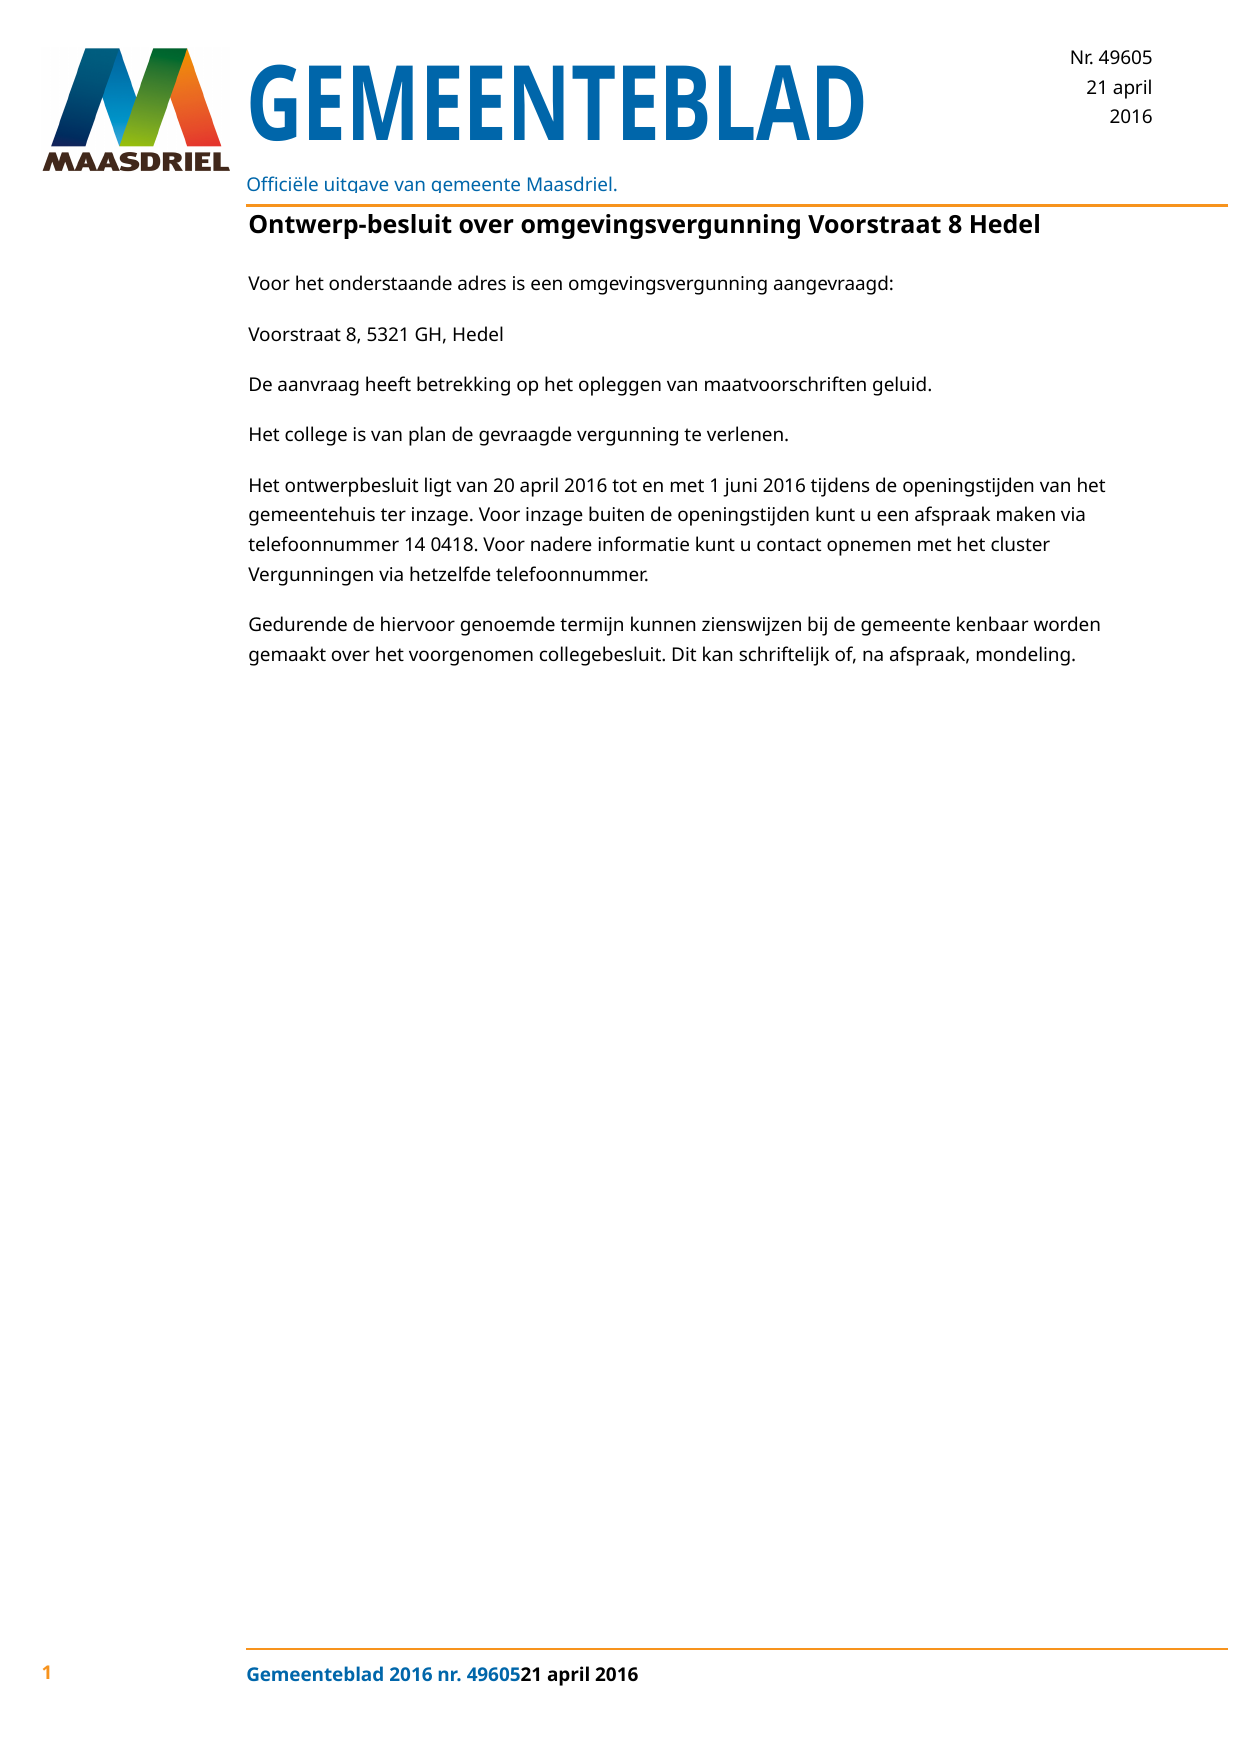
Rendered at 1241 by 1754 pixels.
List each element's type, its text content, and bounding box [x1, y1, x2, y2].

text Ontwerp-besluit over omgevingsvergunning Voorstraat 8 Hedel [248, 207, 1152, 241]
text Voor het onderstaande adres is een omgevingsvergunning aangevraagd: [248, 270, 1152, 296]
text Het ontwerpbesluit ligt van 20 april 2016 tot en met 1 juni 2016 tijdens de openingstijden van het gemeentehuis ter inzage. Voor inzage buiten de openingstijden kunt u een afspraak maken via telefoonnummer 14 0418. Voor nadere informatie kunt u contact opnemen met het cluster Vergunningen via hetzelfde telefoonnummer. [248, 472, 1152, 586]
text De aanvraag heeft betrekking op het opleggen van maatvoorschriften geluid. [248, 371, 1152, 397]
text Het college is van plan de gevraagde vergunning te verlenen. [248, 422, 1152, 447]
text Gedurende de hiervoor genoemde termijn kunnen zienswijzen bij de gemeente kenbaar worden gemaakt over het voorgenomen collegebesluit. Dit kan schriftelijk of, na afspraak, mondeling. [248, 611, 1152, 666]
text Voorstraat 8, 5321 GH, Hedel [248, 321, 1152, 346]
picture [41, 47, 231, 172]
